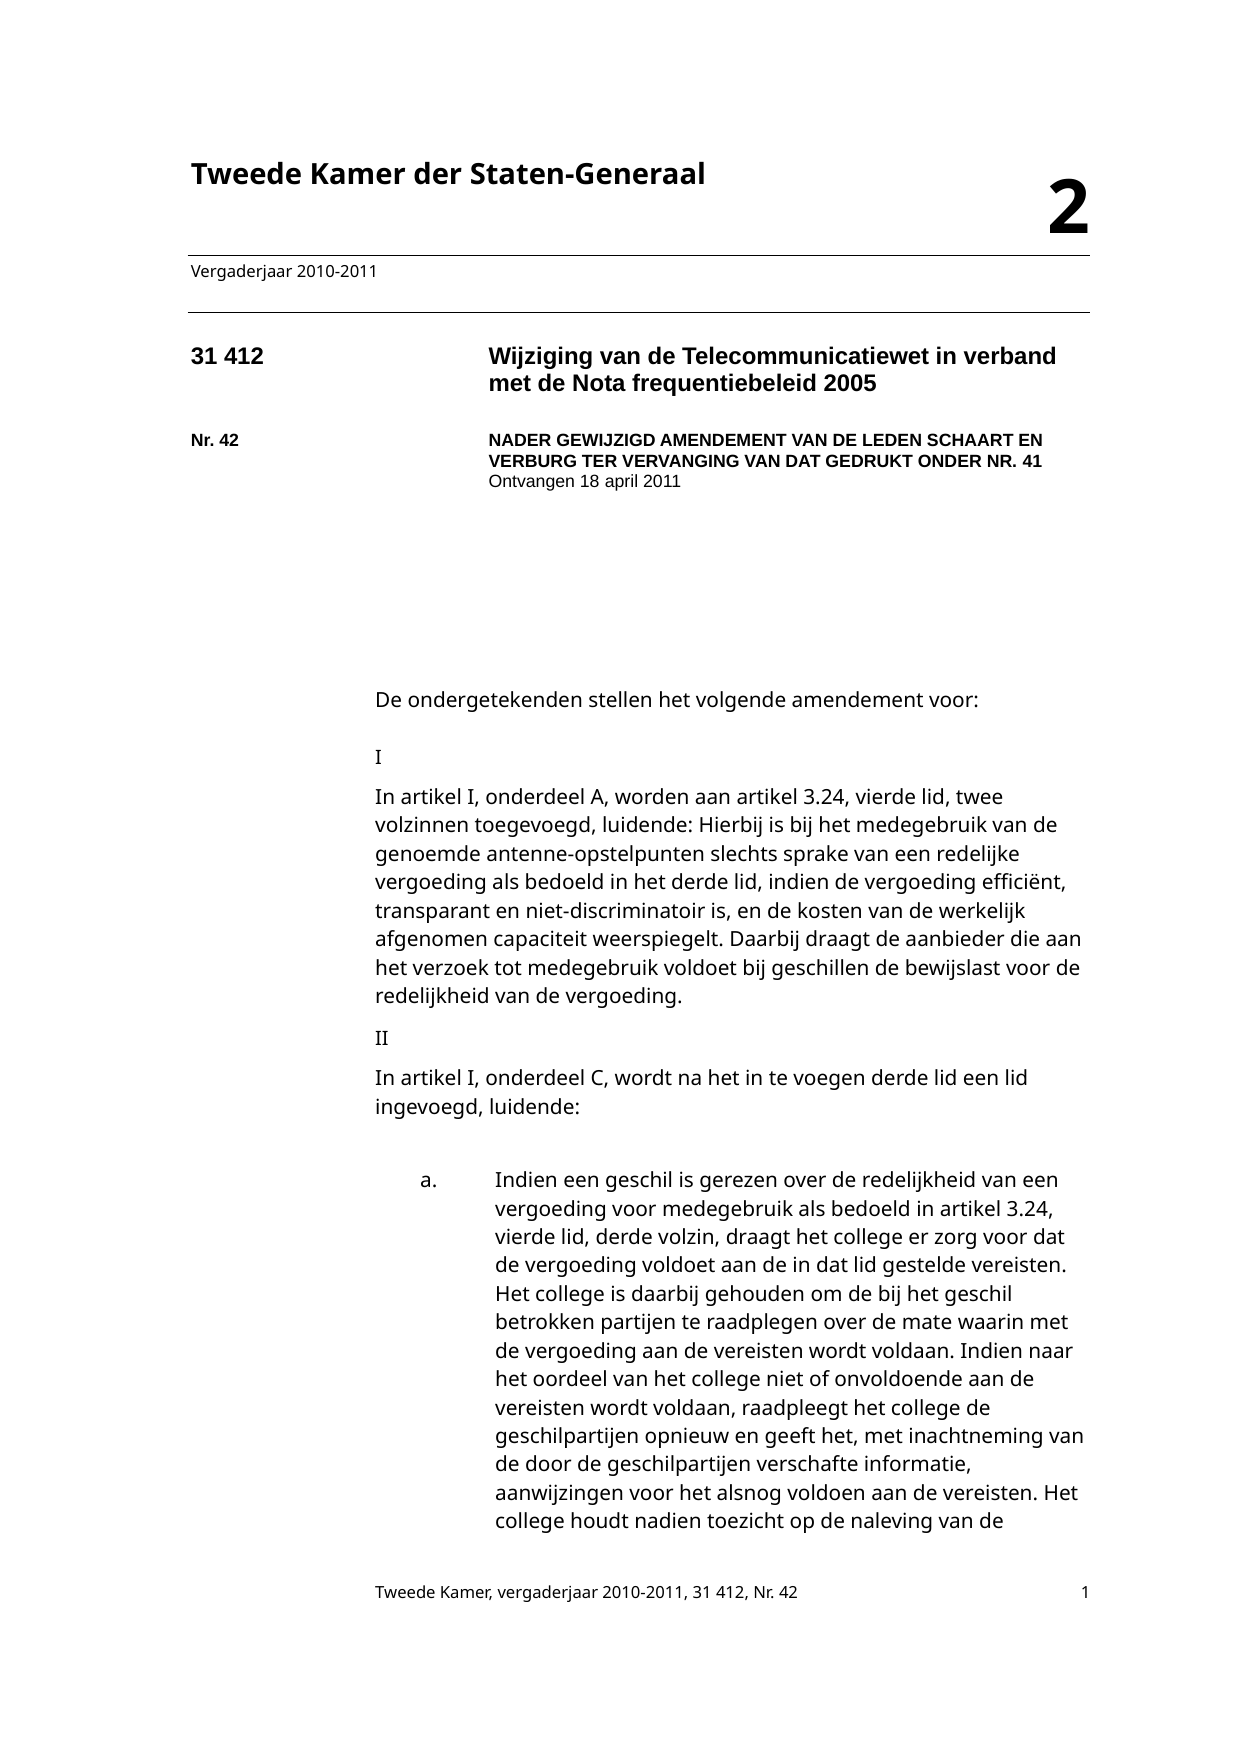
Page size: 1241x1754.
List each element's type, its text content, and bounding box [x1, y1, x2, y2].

table_cell Vergaderjaar 2010-2011 [188, 256, 485, 312]
table_cell [188, 313, 485, 339]
text I [375, 743, 1090, 770]
text In artikel I, onderdeel A, worden aan artikel 3.24, vierde lid, twee volzinnen toegevoegd, luidende: Hierbij is bij het medegebruik van de genoemde antenne-opstelpunten slechts sprake van een redelijke vergoeding als bedoeld in het derde lid, indien de vergoeding efficiënt, transparant en niet-discriminatoir is, en de kosten van de werkelijk afgenomen capaciteit weerspiegelt. Daarbij draagt de aanbieder die aan het verzoek tot medegebruik voldoet bij geschillen de bewijslast voor de redelijkheid van de vergoeding. [375, 782, 1090, 1009]
table_cell Nr. 42 [188, 427, 485, 566]
table_header 2 [910, 150, 1090, 255]
table_cell Wijziging van de Telecommunicatiewet in verband met de Nota frequentiebeleid 2005 [485, 339, 1090, 427]
table_cell 31 412 [188, 339, 485, 427]
table_header Tweede Kamer der Staten-Generaal [188, 150, 909, 255]
table_cell [485, 256, 1090, 312]
text In artikel I, onderdeel C, wordt na het in te voegen derde lid een lid ingevoegd, luidende: [375, 1063, 1090, 1120]
table_cell NADER GEWIJZIGD AMENDEMENT VAN DE LEDEN SCHAART EN VERBURG TER VERVANGING VAN DAT GEDRUKT ONDER NR. 41 Ontvangen 18 april 2011 [485, 427, 1090, 566]
table_cell [485, 313, 1090, 339]
list Indien een geschil is gerezen over de redelijkheid van een vergoeding voor medegebruik als bedoeld in artikel 3.24, vierde lid, derde volzin, draagt het college er zorg voor dat de vergoeding voldoet aan de in dat lid gestelde vereisten. Het college is daarbij gehouden om de bij het geschil betrokken partijen te raadplegen over de mate waarin met de vergoeding aan de vereisten wordt voldaan. Indien naar het oordeel van het college niet of onvoldoende aan de vereisten wordt voldaan, raadpleegt het college de geschilpartijen opnieuw en geeft het, met inachtneming van de door de geschilpartijen verschafte informatie, aanwijzingen voor het alsnog voldoen aan de vereisten. Het college houdt nadien toezicht op de naleving van de [420, 1165, 1090, 1535]
text II [375, 1024, 1090, 1052]
text De ondergetekenden stellen het volgende amendement voor: [375, 685, 1090, 713]
